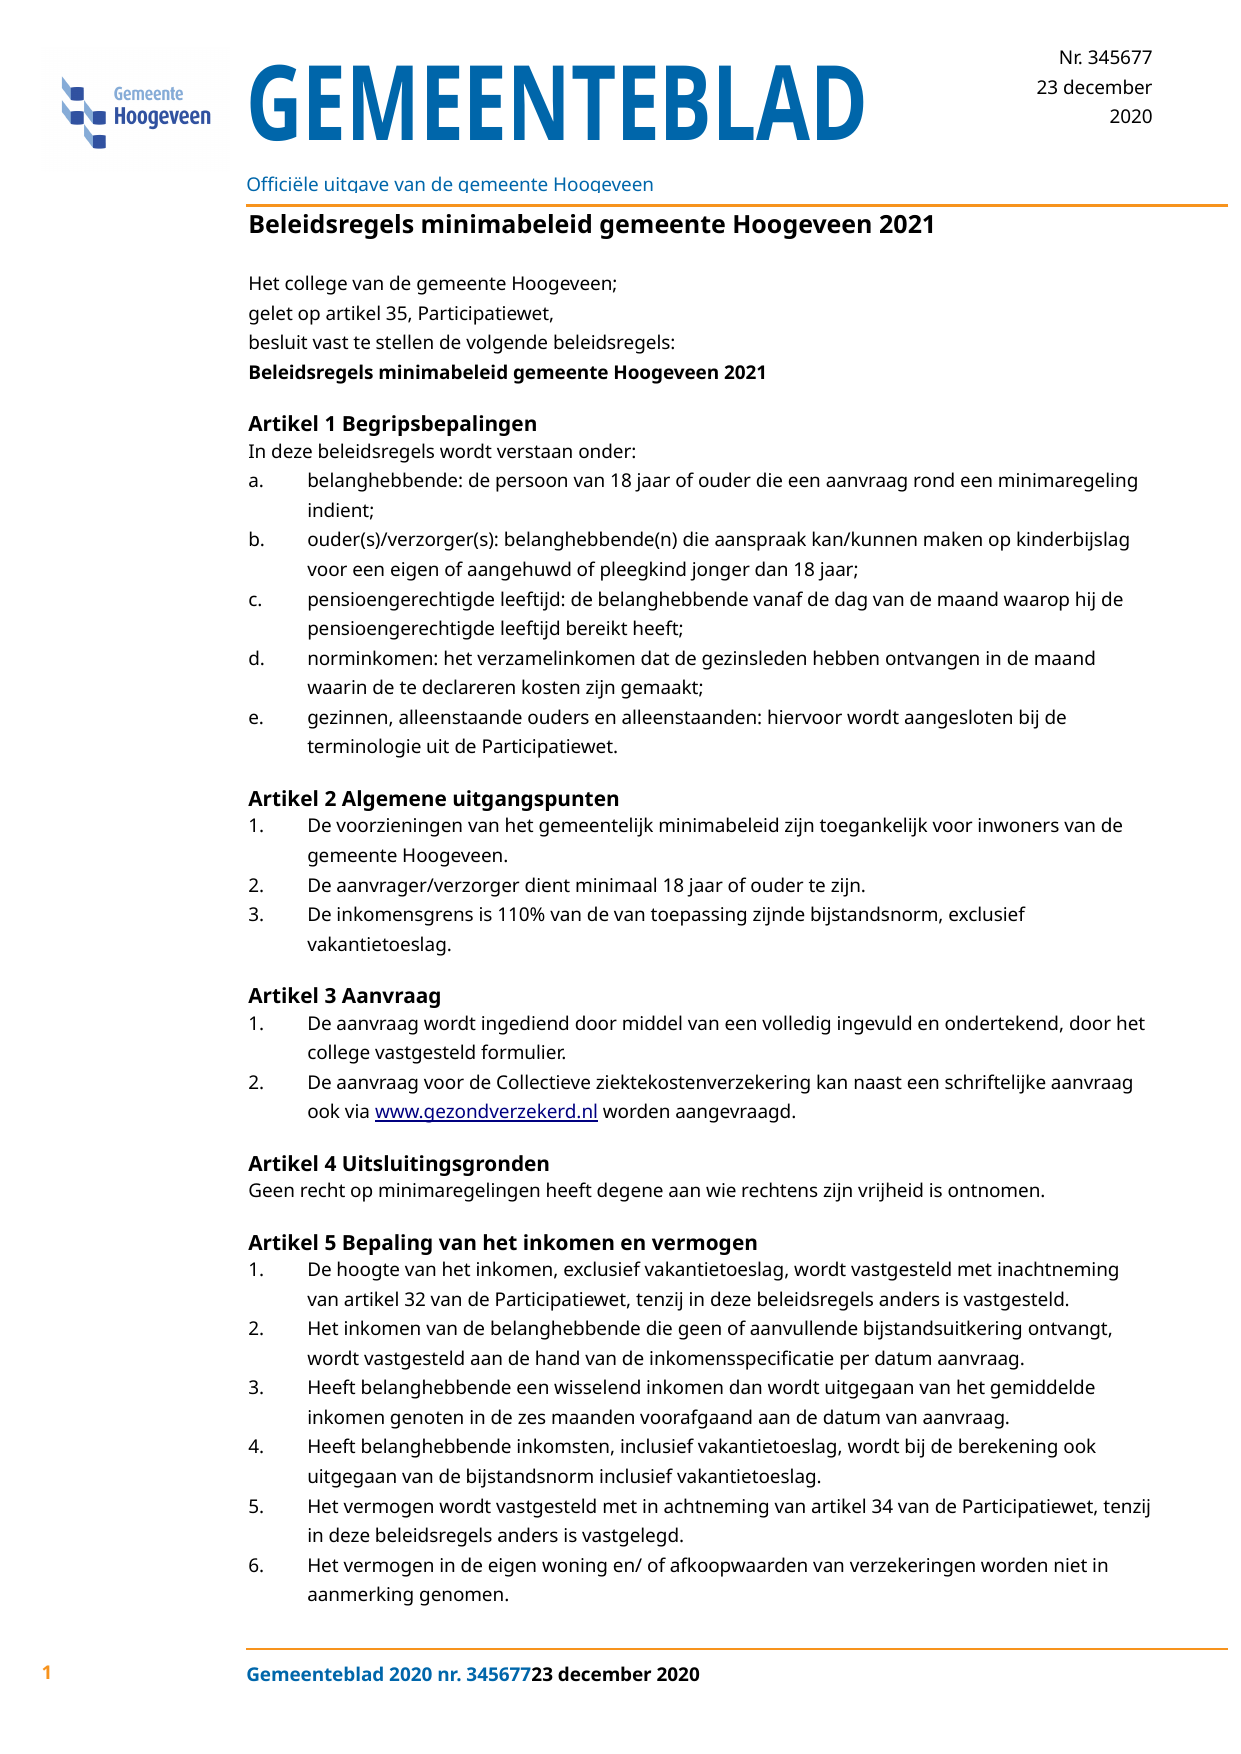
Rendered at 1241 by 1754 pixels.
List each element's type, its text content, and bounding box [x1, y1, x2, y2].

text Artikel 5 Bepaling van het inkomen en vermogen [248, 1228, 1152, 1256]
list De aanvrager/verzorger dient minimaal 18 jaar of ouder te zijn. [248, 872, 1152, 897]
text gelet op artikel 35, Participatiewet, [248, 300, 1152, 326]
list De aanvraag wordt ingediend door middel van een volledig ingevuld en ondertekend, door het college vastgesteld formulier. [248, 1010, 1152, 1065]
text besluit vast te stellen de volgende beleidsregels: [248, 329, 1152, 355]
list De voorzieningen van het gemeentelijk minimabeleid zijn toegankelijk voor inwoners van de gemeente Hoogeveen. [248, 813, 1152, 868]
list De inkomensgrens is 110% van de van toepassing zijnde bijstandsnorm, exclusief vakantietoeslag. [248, 901, 1152, 957]
text In deze beleidsregels wordt verstaan onder: [248, 438, 1152, 464]
text Artikel 3 Aanvraag [248, 981, 1152, 1010]
list Heeft belanghebbende een wisselend inkomen dan wordt uitgegaan van het gemiddelde inkomen genoten in de zes maanden voorafgaand aan de datum van aanvraag. [248, 1374, 1152, 1430]
text Artikel 1 Begripsbepalingen [248, 409, 1152, 438]
list pensioengerechtigde leeftijd: de belanghebbende vanaf de dag van de maand waarop hij de pensioengerechtigde leeftijd bereikt heeft; [248, 586, 1152, 641]
text Het college van de gemeente Hoogeveen; [248, 270, 1152, 296]
picture [41, 47, 231, 172]
list De hoogte van het inkomen, exclusief vakantietoeslag, wordt vastgesteld met inachtneming van artikel 32 van de Participatiewet, tenzij in deze beleidsregels anders is vastgesteld. [248, 1256, 1152, 1312]
list Het inkomen van de belanghebbende die geen of aanvullende bijstandsuitkering ontvangt, wordt vastgesteld aan de hand van de inkomensspecificatie per datum aanvraag. [248, 1315, 1152, 1371]
list Het vermogen wordt vastgesteld met in achtneming van artikel 34 van de Participatiewet, tenzij in deze beleidsregels anders is vastgelegd. [248, 1493, 1152, 1548]
text Beleidsregels minimabeleid gemeente Hoogeveen 2021 [248, 359, 1152, 385]
text Beleidsregels minimabeleid gemeente Hoogeveen 2021 [248, 207, 1152, 241]
list Het vermogen in de eigen woning en/ of afkoopwaarden van verzekeringen worden niet in aanmerking genomen. [248, 1552, 1152, 1607]
text Geen recht op minimaregelingen heeft degene aan wie rechtens zijn vrijheid is ontnomen. [248, 1177, 1152, 1203]
list belanghebbende: de persoon van 18 jaar of ouder die een aanvraag rond een minimaregeling indient; [248, 467, 1152, 523]
list Heeft belanghebbende inkomsten, inclusief vakantietoeslag, wordt bij de berekening ook uitgegaan van de bijstandsnorm inclusief vakantietoeslag. [248, 1434, 1152, 1489]
list gezinnen, alleenstaande ouders en alleenstaanden: hiervoor wordt aangesloten bij de terminologie uit de Participatiewet. [248, 704, 1152, 759]
list ouder(s)/verzorger(s): belanghebbende(n) die aanspraak kan/kunnen maken op kinderbijslag voor een eigen of aangehuwd of pleegkind jonger dan 18 jaar; [248, 527, 1152, 582]
list De aanvraag voor de Collectieve ziektekostenverzekering kan naast een schriftelijke aanvraag ook via www.gezondverzekerd.nl worden aangevraagd. [248, 1069, 1152, 1124]
list norminkomen: het verzamelinkomen dat de gezinsleden hebben ontvangen in de maand waarin de te declareren kosten zijn gemaakt; [248, 645, 1152, 700]
text Artikel 2 Algemene uitgangspunten [248, 784, 1152, 813]
text Artikel 4 Uitsluitingsgronden [248, 1149, 1152, 1177]
